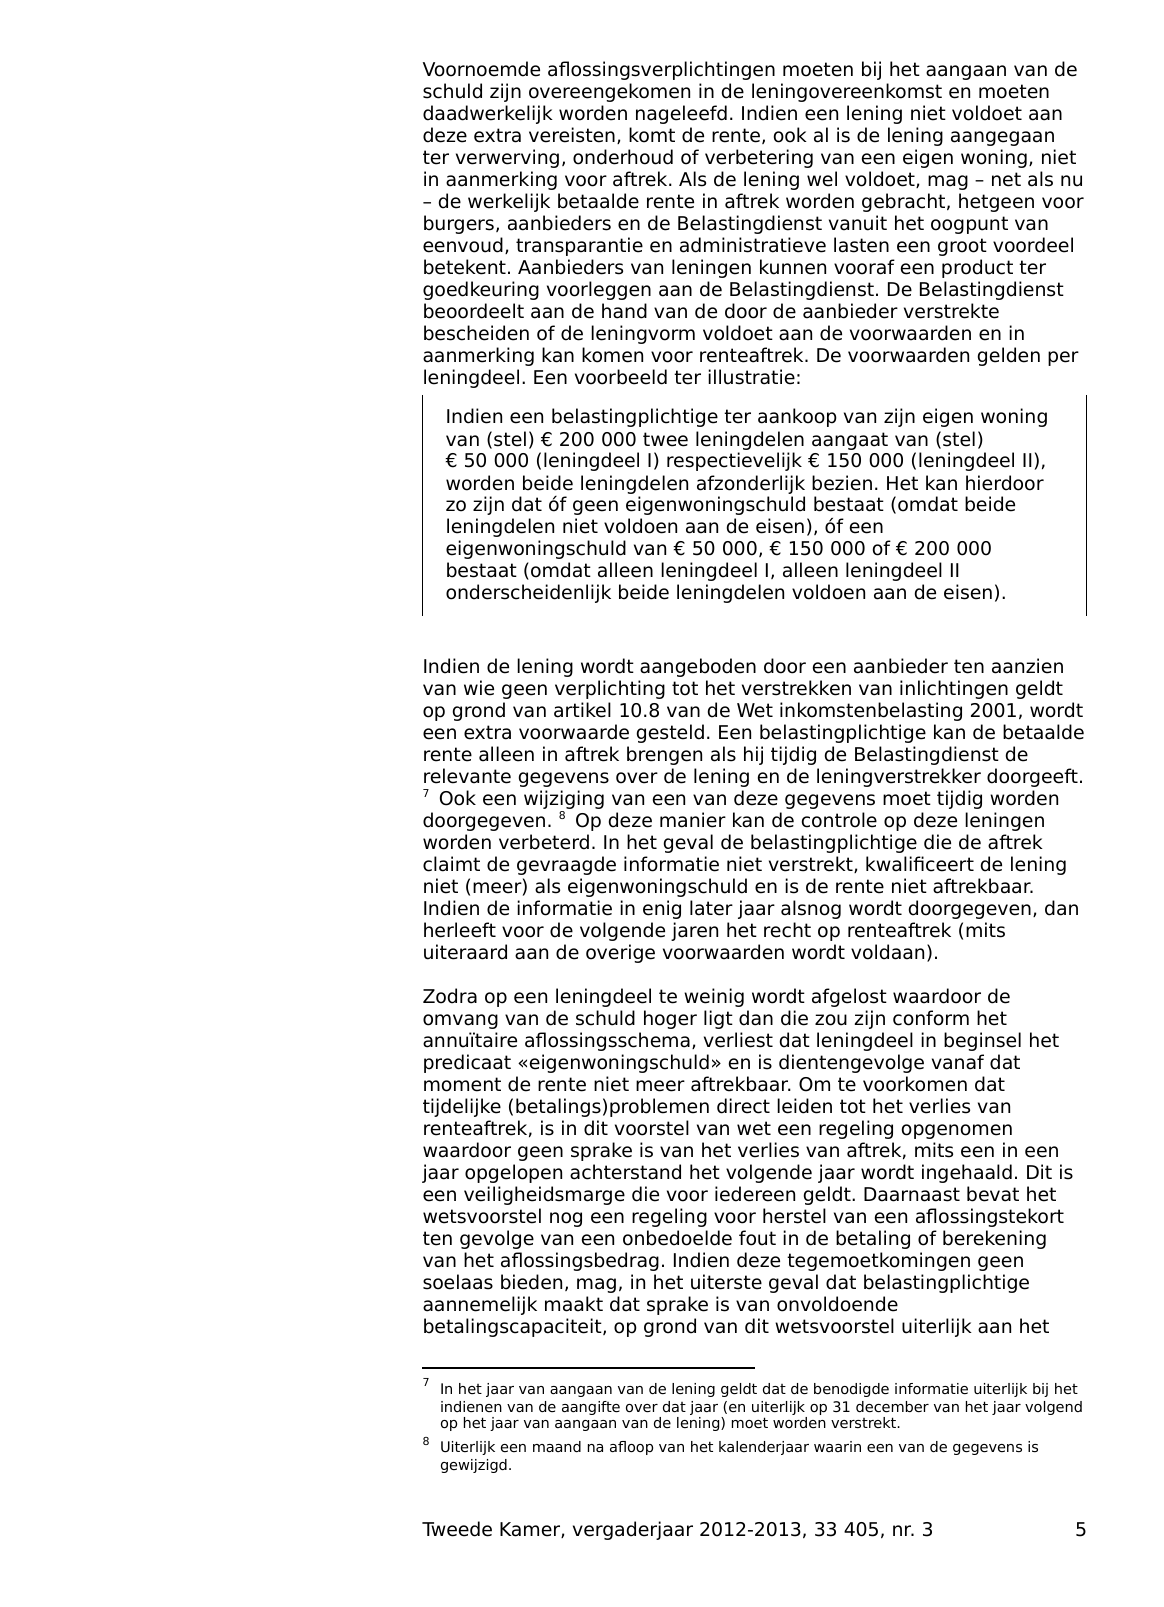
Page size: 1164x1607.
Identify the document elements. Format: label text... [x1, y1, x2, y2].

text Indien de lening wordt aangeboden door een aanbieder ten aanzien van wie geen verplichting tot het verstrekken van inlichtingen geldt op grond van artikel 10.8 van de Wet inkomstenbelasting 2001, wordt een extra voorwaarde gesteld. Een belastingplichtige kan de betaalde rente alleen in aftrek brengen als hij tijdig de Belastingdienst de relevante gegevens over de lening en de leningverstrekker doorgeeft. Ook een wijziging van een van deze gegevens moet tijdig worden doorgegeven. Op deze manier kan de controle op deze leningen worden verbeterd. In het geval de belastingplichtige die de aftrek claimt de gevraagde informatie niet verstrekt, kwalificeert de lening niet (meer) als eigenwoningschuld en is de rente niet aftrekbaar. Indien de informatie in enig later jaar alsnog wordt doorgegeven, dan herleeft voor de volgende jaren het recht op renteaftrek (mits uiteraard aan de overige voorwaarden wordt voldaan). [422, 656, 1087, 964]
text Voornoemde aflossingsverplichtingen moeten bij het aangaan van de schuld zijn overeengekomen in de leningovereenkomst en moeten daadwerkelijk worden nageleefd. Indien een lening niet voldoet aan deze extra vereisten, komt de rente, ook al is de lening aangegaan ter verwerving, onderhoud of verbetering van een eigen woning, niet in aanmerking voor aftrek. Als de lening wel voldoet, mag – net als nu – de werkelijk betaalde rente in aftrek worden gebracht, hetgeen voor burgers, aanbieders en de Belastingdienst vanuit het oogpunt van eenvoud, transparantie en administratieve lasten een groot voordeel betekent. Aanbieders van leningen kunnen vooraf een product ter goedkeuring voorleggen aan de Belastingdienst. De Belastingdienst beoordeelt aan de hand van de door de aanbieder verstrekte bescheiden of de leningvorm voldoet aan de voorwaarden en in aanmerking kan komen voor renteaftrek. De voorwaarden gelden per leningdeel. Een voorbeeld ter illustratie: [422, 59, 1087, 389]
text Zodra op een leningdeel te weinig wordt afgelost waardoor de omvang van de schuld hoger ligt dan die zou zijn conform het annuïtaire aflossingsschema, verliest dat leningdeel in beginsel het predicaat «eigenwoningschuld» en is dientengevolge vanaf dat moment de rente niet meer aftrekbaar. Om te voorkomen dat tijdelijke (betalings)problemen direct leiden tot het verlies van renteaftrek, is in dit voorstel van wet een regeling opgenomen waardoor geen sprake is van het verlies van aftrek, mits een in een jaar opgelopen achterstand het volgende jaar wordt ingehaald. Dit is een veiligheidsmarge die voor iedereen geldt. Daarnaast bevat het wetsvoorstel nog een regeling voor herstel van een aflossingstekort ten gevolge van een onbedoelde fout in de betaling of berekening van het aflossingsbedrag. Indien deze tegemoetkomingen geen soelaas bieden, mag, in het uiterste geval dat belastingplichtige aannemelijk maakt dat sprake is van onvoldoende betalingscapaciteit, op grond van dit wetsvoorstel uiterlijk aan het [422, 986, 1087, 1337]
text Uiterlijk een maand na afloop van het kalenderjaar waarin een van de gegevens is gewijzigd. [422, 1435, 1087, 1474]
text In het jaar van aangaan van de lening geldt dat de benodigde informatie uiterlijk bij het indienen van de aangifte over dat jaar (en uiterlijk op 31 december van het jaar volgend op het jaar van aangaan van de lening) moet worden verstrekt. [422, 1377, 1087, 1432]
table_header Indien een belastingplichtige ter aankoop van zijn eigen woning van (stel) € 200 000 twee leningdelen aangaat van (stel) € 50 000 (leningdeel I) respectievelijk € 150 000 (leningdeel II), worden beide leningdelen afzonderlijk bezien. Het kan hierdoor zo zijn dat óf geen eigenwoningschuld bestaat (omdat beide leningdelen niet voldoen aan de eisen), óf een eigenwoningschuld van € 50 000, € 150 000 of € 200 000 bestaat (omdat alleen leningdeel I, alleen leningdeel II onderscheidenlijk beide leningdelen voldoen aan de eisen). [423, 395, 1086, 616]
